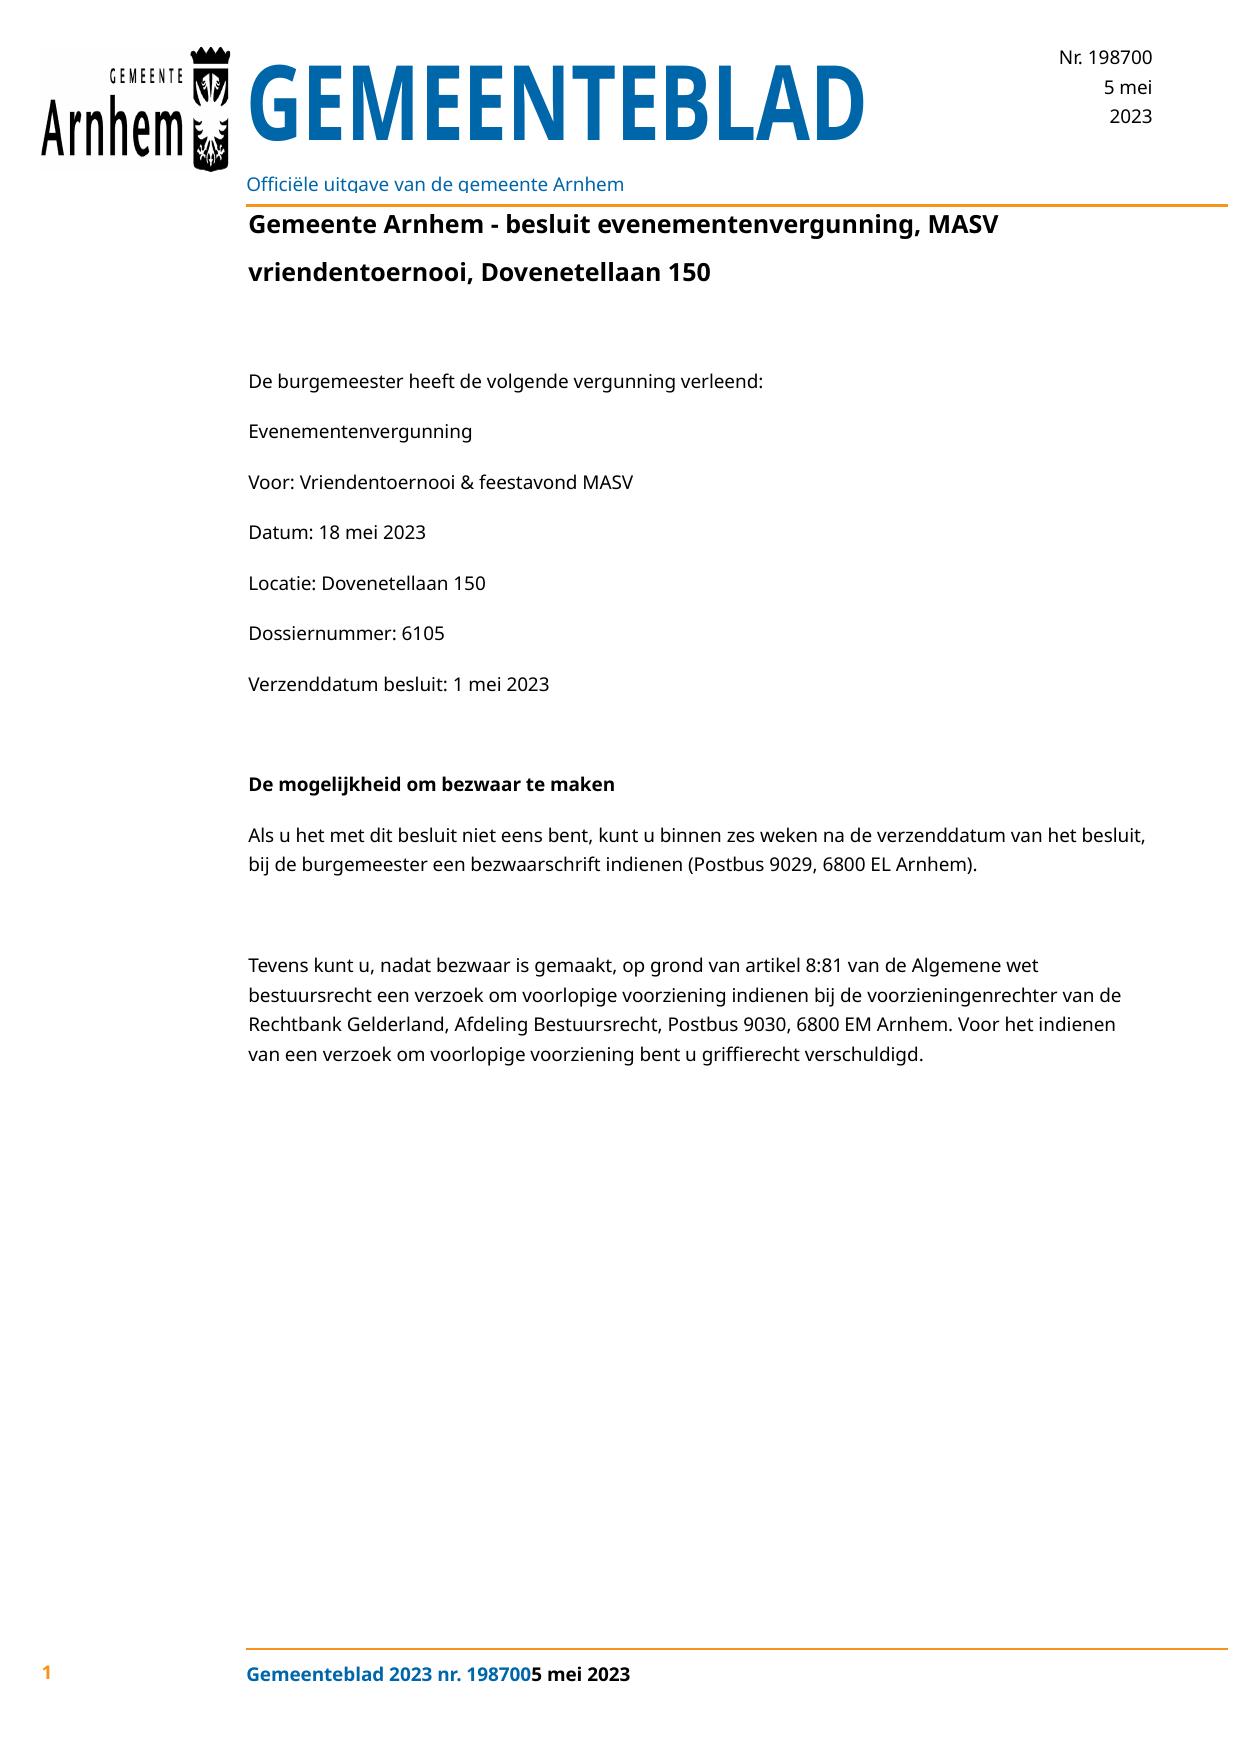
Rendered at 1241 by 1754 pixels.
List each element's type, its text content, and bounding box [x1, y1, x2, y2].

text Gemeente Arnhem - besluit evenementenvergunning, MASV vriendentoernooi, Dovenetellaan 150 [248, 207, 1152, 288]
text Als u het met dit besluit niet eens bent, kunt u binnen zes weken na de verzenddatum van het besluit, bij de burgemeester een bezwaarschrift indienen (Postbus 9029, 6800 EL Arnhem). [248, 822, 1152, 877]
text Dossiernummer: 6105 [248, 620, 1152, 646]
text Datum: 18 mei 2023 [248, 519, 1152, 545]
text Tevens kunt u, nadat bezwaar is gemaakt, op grond van artikel 8:81 van de Algemene wet bestuursrecht een verzoek om voorlopige voorziening indienen bij de voorzieningenrechter van de Rechtbank Gelderland, Afdeling Bestuursrecht, Postbus 9030, 6800 EM Arnhem. Voor het indienen van een verzoek om voorlopige voorziening bent u griffierecht verschuldigd. [248, 952, 1152, 1067]
text De burgemeester heeft de volgende vergunning verleend: [248, 368, 1152, 394]
text Verzenddatum besluit: 1 mei 2023 [248, 671, 1152, 697]
text Locatie: Dovenetellaan 150 [248, 570, 1152, 596]
text De mogelijkheid om bezwaar te maken [248, 772, 1152, 797]
text Evenementenvergunning [248, 419, 1152, 444]
picture [41, 47, 231, 172]
text Voor: Vriendentoernooi & feestavond MASV [248, 469, 1152, 495]
